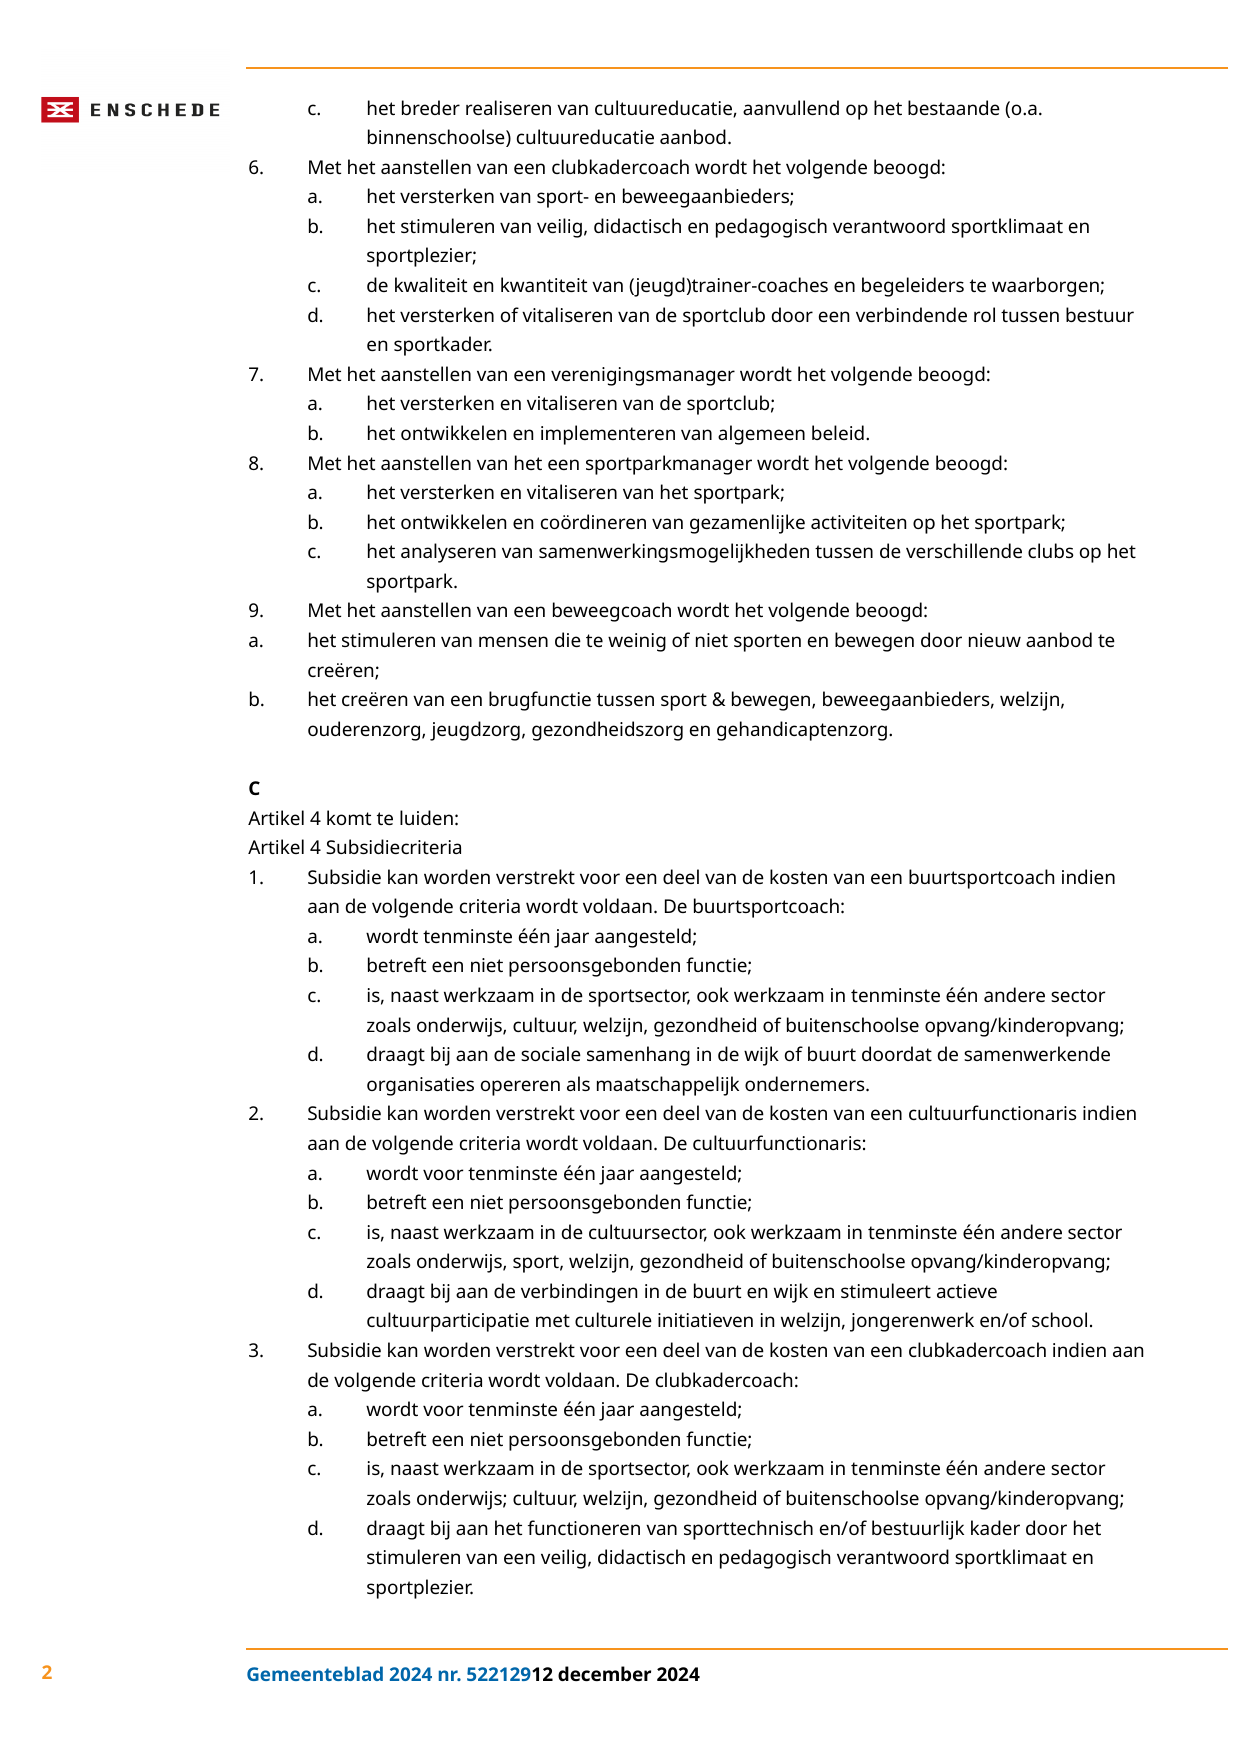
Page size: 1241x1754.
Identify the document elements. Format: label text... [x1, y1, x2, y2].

picture [41, 47, 231, 172]
list Met het aanstellen van een beweegcoach wordt het volgende beoogd: [248, 598, 1152, 623]
list Subsidie kan worden verstrekt voor een deel van de kosten van een cultuurfunctionaris indien aan de volgende criteria wordt voldaan. De cultuurfunctionaris: [248, 1101, 1152, 1156]
text Artikel 4 komt te luiden: [248, 805, 1152, 831]
list wordt voor tenminste één jaar aangesteld; [307, 1396, 1152, 1422]
list is, naast werkzaam in de sportsector, ook werkzaam in tenminste één andere sector zoals onderwijs; cultuur, welzijn, gezondheid of buitenschoolse opvang/kinderopvang; [307, 1456, 1152, 1511]
list Subsidie kan worden verstrekt voor een deel van de kosten van een buurtsportcoach indien aan de volgende criteria wordt voldaan. De buurtsportcoach: [248, 864, 1152, 919]
list het creëren van een brugfunctie tussen sport & bewegen, beweegaanbieders, welzijn, ouderenzorg, jeugdzorg, gezondheidszorg en gehandicaptenzorg. [248, 686, 1152, 742]
list het versterken of vitaliseren van de sportclub door een verbindende rol tussen bestuur en sportkader. [307, 302, 1152, 357]
list het stimuleren van veilig, didactisch en pedagogisch verantwoord sportklimaat en sportplezier; [307, 213, 1152, 268]
text Artikel 4 Subsidiecriteria [248, 834, 1152, 860]
list is, naast werkzaam in de sportsector, ook werkzaam in tenminste één andere sector zoals onderwijs, cultuur, welzijn, gezondheid of buitenschoolse opvang/kinderopvang; [307, 982, 1152, 1038]
list de kwaliteit en kwantiteit van (jeugd)trainer-coaches en begeleiders te waarborgen; [307, 272, 1152, 298]
list het versterken en vitaliseren van de sportclub; [307, 391, 1152, 416]
list het ontwikkelen en implementeren van algemeen beleid. [307, 420, 1152, 446]
list het analyseren van samenwerkingsmogelijkheden tussen de verschillende clubs op het sportpark. [307, 538, 1152, 594]
text C [248, 775, 1152, 801]
list draagt bij aan het functioneren van sporttechnisch en/of bestuurlijk kader door het stimuleren van een veilig, didactisch en pedagogisch verantwoord sportklimaat en sportplezier. [307, 1515, 1152, 1600]
list het ontwikkelen en coördineren van gezamenlijke activiteiten op het sportpark; [307, 509, 1152, 535]
list het breder realiseren van cultuureducatie, aanvullend op het bestaande (o.a. binnenschoolse) cultuureducatie aanbod. [307, 95, 1152, 150]
list wordt tenminste één jaar aangesteld; [307, 923, 1152, 949]
list draagt bij aan de sociale samenhang in de wijk of buurt doordat de samenwerkende organisaties opereren als maatschappelijk ondernemers. [307, 1041, 1152, 1097]
list Met het aanstellen van een verenigingsmanager wordt het volgende beoogd: [248, 361, 1152, 387]
list Met het aanstellen van een clubkadercoach wordt het volgende beoogd: [248, 154, 1152, 180]
list betreft een niet persoonsgebonden functie; [307, 1426, 1152, 1452]
list is, naast werkzaam in de cultuursector, ook werkzaam in tenminste één andere sector zoals onderwijs, sport, welzijn, gezondheid of buitenschoolse opvang/kinderopvang; [307, 1219, 1152, 1274]
list betreft een niet persoonsgebonden functie; [307, 1189, 1152, 1215]
list wordt voor tenminste één jaar aangesteld; [307, 1160, 1152, 1186]
list betreft een niet persoonsgebonden functie; [307, 953, 1152, 978]
list Subsidie kan worden verstrekt voor een deel van de kosten van een clubkadercoach indien aan de volgende criteria wordt voldaan. De clubkadercoach: [248, 1337, 1152, 1393]
list draagt bij aan de verbindingen in de buurt en wijk en stimuleert actieve cultuurparticipatie met culturele initiatieven in welzijn, jongerenwerk en/of school. [307, 1278, 1152, 1333]
list het versterken van sport- en beweegaanbieders; [307, 183, 1152, 209]
list het stimuleren van mensen die te weinig of niet sporten en bewegen door nieuw aanbod te creëren; [248, 627, 1152, 683]
list het versterken en vitaliseren van het sportpark; [307, 479, 1152, 505]
list Met het aanstellen van het een sportparkmanager wordt het volgende beoogd: [248, 450, 1152, 476]
